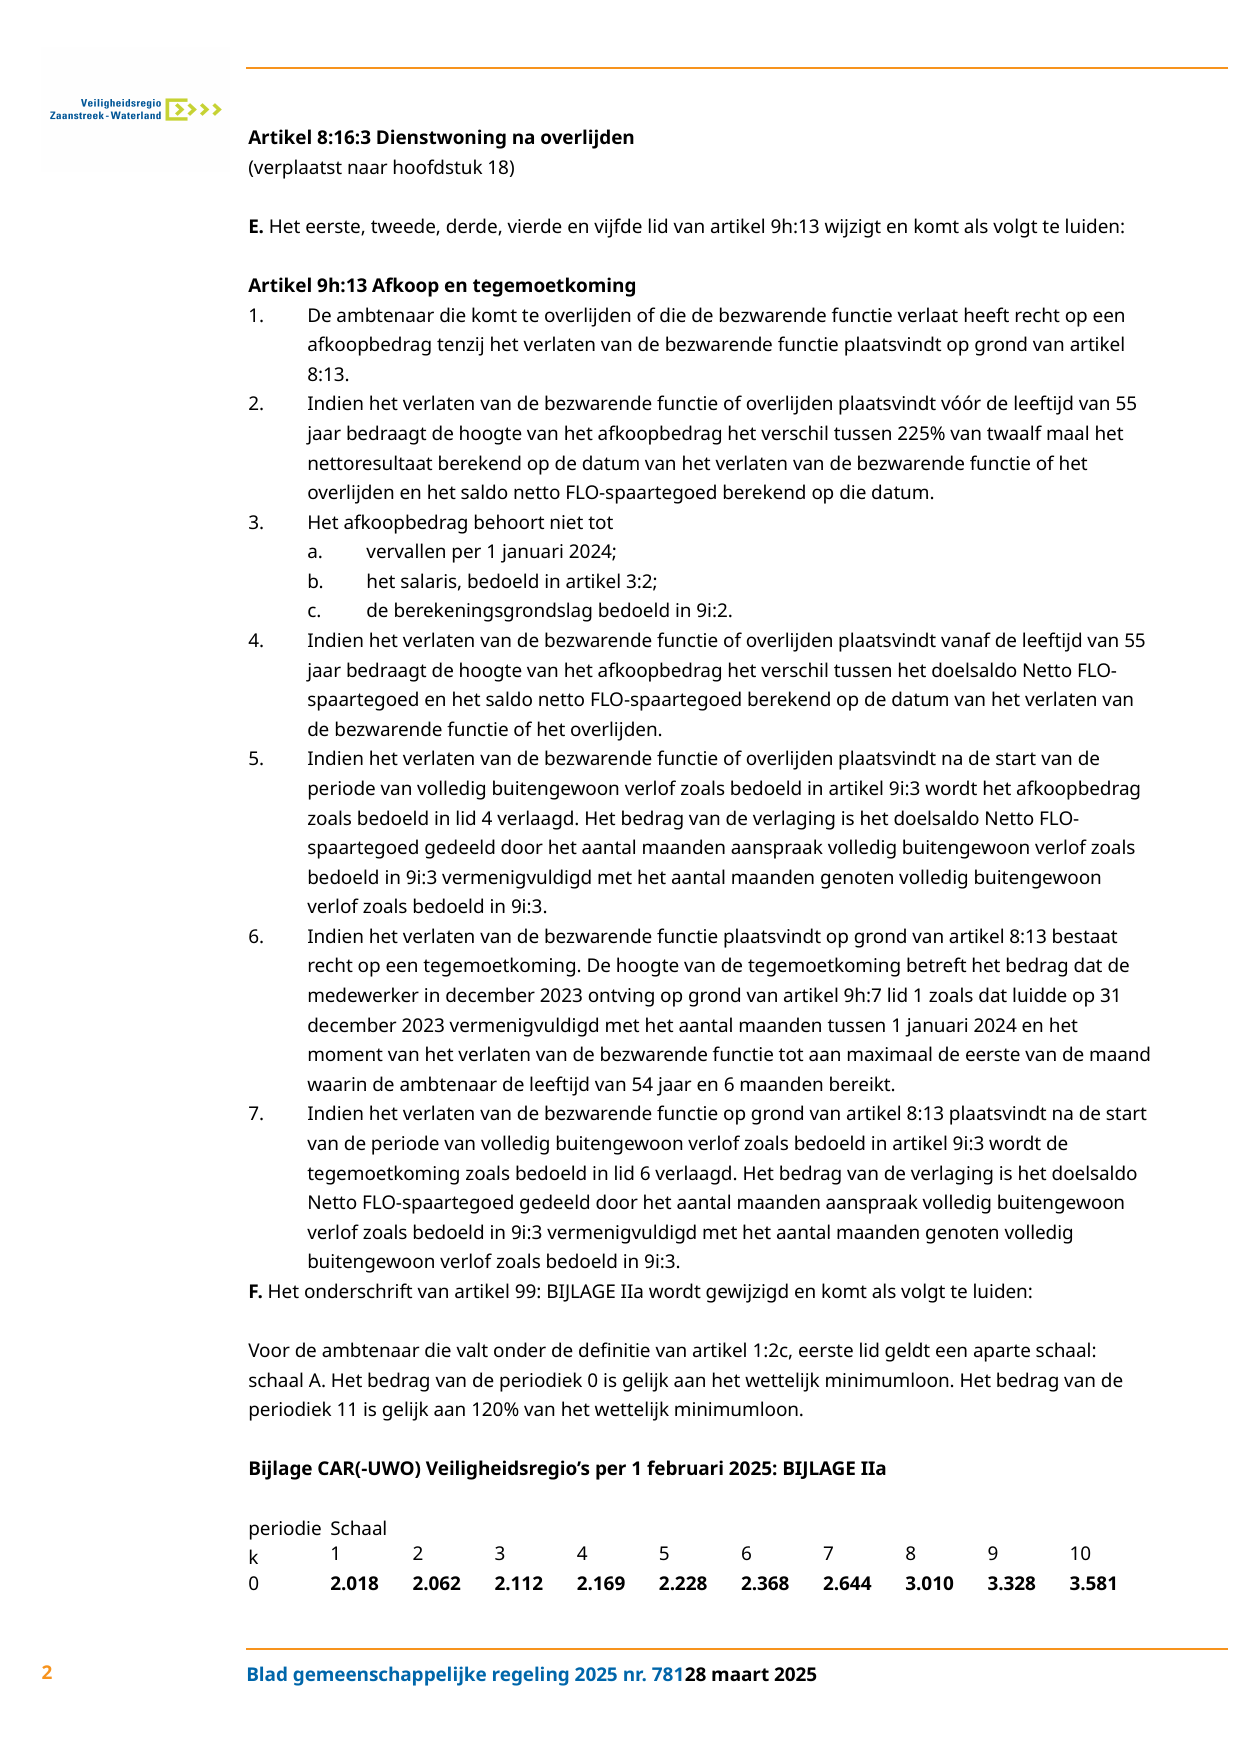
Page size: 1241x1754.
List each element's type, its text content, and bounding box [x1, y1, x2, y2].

text F. Het onderschrift van artikel 99: BIJLAGE IIa wordt gewijzigd en komt als volgt te luiden: [248, 1278, 1152, 1304]
table_cell 7 [823, 1541, 905, 1570]
table_cell 5 [659, 1541, 741, 1570]
list Indien het verlaten van de bezwarende functie plaatsvindt op grond van artikel 8:13 bestaat recht op een tegemoetkoming. De hoogte van de tegemoetkoming betreft het bedrag dat de medewerker in december 2023 ontving op grond van artikel 9h:7 lid 1 zoals dat luidde op 31 december 2023 vermenigvuldigd met het aantal maanden tussen 1 januari 2024 en het moment van het verlaten van de bezwarende functie tot aan maximaal de eerste van de maand waarin de ambtenaar de leeftijd van 54 jaar en 6 maanden bereikt. [248, 923, 1152, 1097]
list Indien het verlaten van de bezwarende functie of overlijden plaatsvindt vóór de leeftijd van 55 jaar bedraagt de hoogte van het afkoopbedrag het verschil tussen 225% van twaalf maal het nettoresultaat berekend op de datum van het verlaten van de bezwarende functie of het overlijden en het saldo netto FLO-spaartegoed berekend op die datum. [248, 391, 1152, 505]
text Artikel 9h:13 Afkoop en tegemoetkoming [248, 272, 1152, 298]
table_cell 2.169 [577, 1570, 659, 1596]
table_header Schaal [330, 1515, 1152, 1541]
text (verplaatst naar hoofdstuk 18) [248, 154, 1152, 180]
list Indien het verlaten van de bezwarende functie op grond van artikel 8:13 plaatsvindt na de start van de periode van volledig buitengewoon verlof zoals bedoeld in artikel 9i:3 wordt de tegemoetkoming zoals bedoeld in lid 6 verlaagd. Het bedrag van de verlaging is het doelsaldo Netto FLO-spaartegoed gedeeld door het aantal maanden aanspraak volledig buitengewoon verlof zoals bedoeld in 9i:3 vermenigvuldigd met het aantal maanden genoten volledig buitengewoon verlof zoals bedoeld in 9i:3. [248, 1101, 1152, 1274]
list de berekeningsgrondslag bedoeld in 9i:2. [307, 598, 1152, 623]
text E. Het eerste, tweede, derde, vierde en vijfde lid van artikel 9h:13 wijzigt en komt als volgt te luiden: [248, 213, 1152, 239]
table_cell 2.062 [412, 1570, 494, 1596]
table_cell 2.228 [659, 1570, 741, 1596]
list Indien het verlaten van de bezwarende functie of overlijden plaatsvindt na de start van de periode van volledig buitengewoon verlof zoals bedoeld in artikel 9i:3 wordt het afkoopbedrag zoals bedoeld in lid 4 verlaagd. Het bedrag van de verlaging is het doelsaldo Netto FLO-spaartegoed gedeeld door het aantal maanden aanspraak volledig buitengewoon verlof zoals bedoeld in 9i:3 vermenigvuldigd met het aantal maanden genoten volledig buitengewoon verlof zoals bedoeld in 9i:3. [248, 746, 1152, 919]
table_cell 0 [248, 1570, 330, 1596]
list Het afkoopbedrag behoort niet tot [248, 509, 1152, 535]
table_cell 3.581 [1069, 1570, 1152, 1596]
table_cell 2.018 [330, 1570, 412, 1596]
table_cell 9 [987, 1541, 1069, 1570]
text Voor de ambtenaar die valt onder de definitie van artikel 1:2c, eerste lid geldt een aparte schaal: schaal A. Het bedrag van de periodiek 0 is gelijk aan het wettelijk minimumloon. Het bedrag van de periodiek 11 is gelijk aan 120% van het wettelijk minimumloon. [248, 1337, 1152, 1422]
list het salaris, bedoeld in artikel 3:2; [307, 568, 1152, 594]
table_cell 6 [741, 1541, 823, 1570]
table_cell 2.368 [741, 1570, 823, 1596]
table_cell 2.112 [494, 1570, 577, 1596]
table_cell 3.328 [987, 1570, 1069, 1596]
table_cell 8 [905, 1541, 987, 1570]
table_cell 2 [412, 1541, 494, 1570]
table_cell 1 [330, 1541, 412, 1570]
list vervallen per 1 januari 2024; [307, 538, 1152, 564]
table_cell 4 [577, 1541, 659, 1570]
table_cell 3.010 [905, 1570, 987, 1596]
list De ambtenaar die komt te overlijden of die de bezwarende functie verlaat heeft recht op een afkoopbedrag tenzij het verlaten van de bezwarende functie plaatsvindt op grond van artikel 8:13. [248, 302, 1152, 387]
picture [41, 47, 231, 172]
table_cell 2.644 [823, 1570, 905, 1596]
table_header periodiek [248, 1515, 330, 1570]
table_cell 3 [494, 1541, 577, 1570]
text Bijlage CAR(-UWO) Veiligheidsregio’s per 1 februari 2025: BIJLAGE IIa [248, 1456, 1152, 1481]
text Artikel 8:16:3 Dienstwoning na overlijden [248, 124, 1152, 150]
list Indien het verlaten van de bezwarende functie of overlijden plaatsvindt vanaf de leeftijd van 55 jaar bedraagt de hoogte van het afkoopbedrag het verschil tussen het doelsaldo Netto FLO-spaartegoed en het saldo netto FLO-spaartegoed berekend op de datum van het verlaten van de bezwarende functie of het overlijden. [248, 627, 1152, 742]
table_cell 10 [1069, 1541, 1152, 1570]
